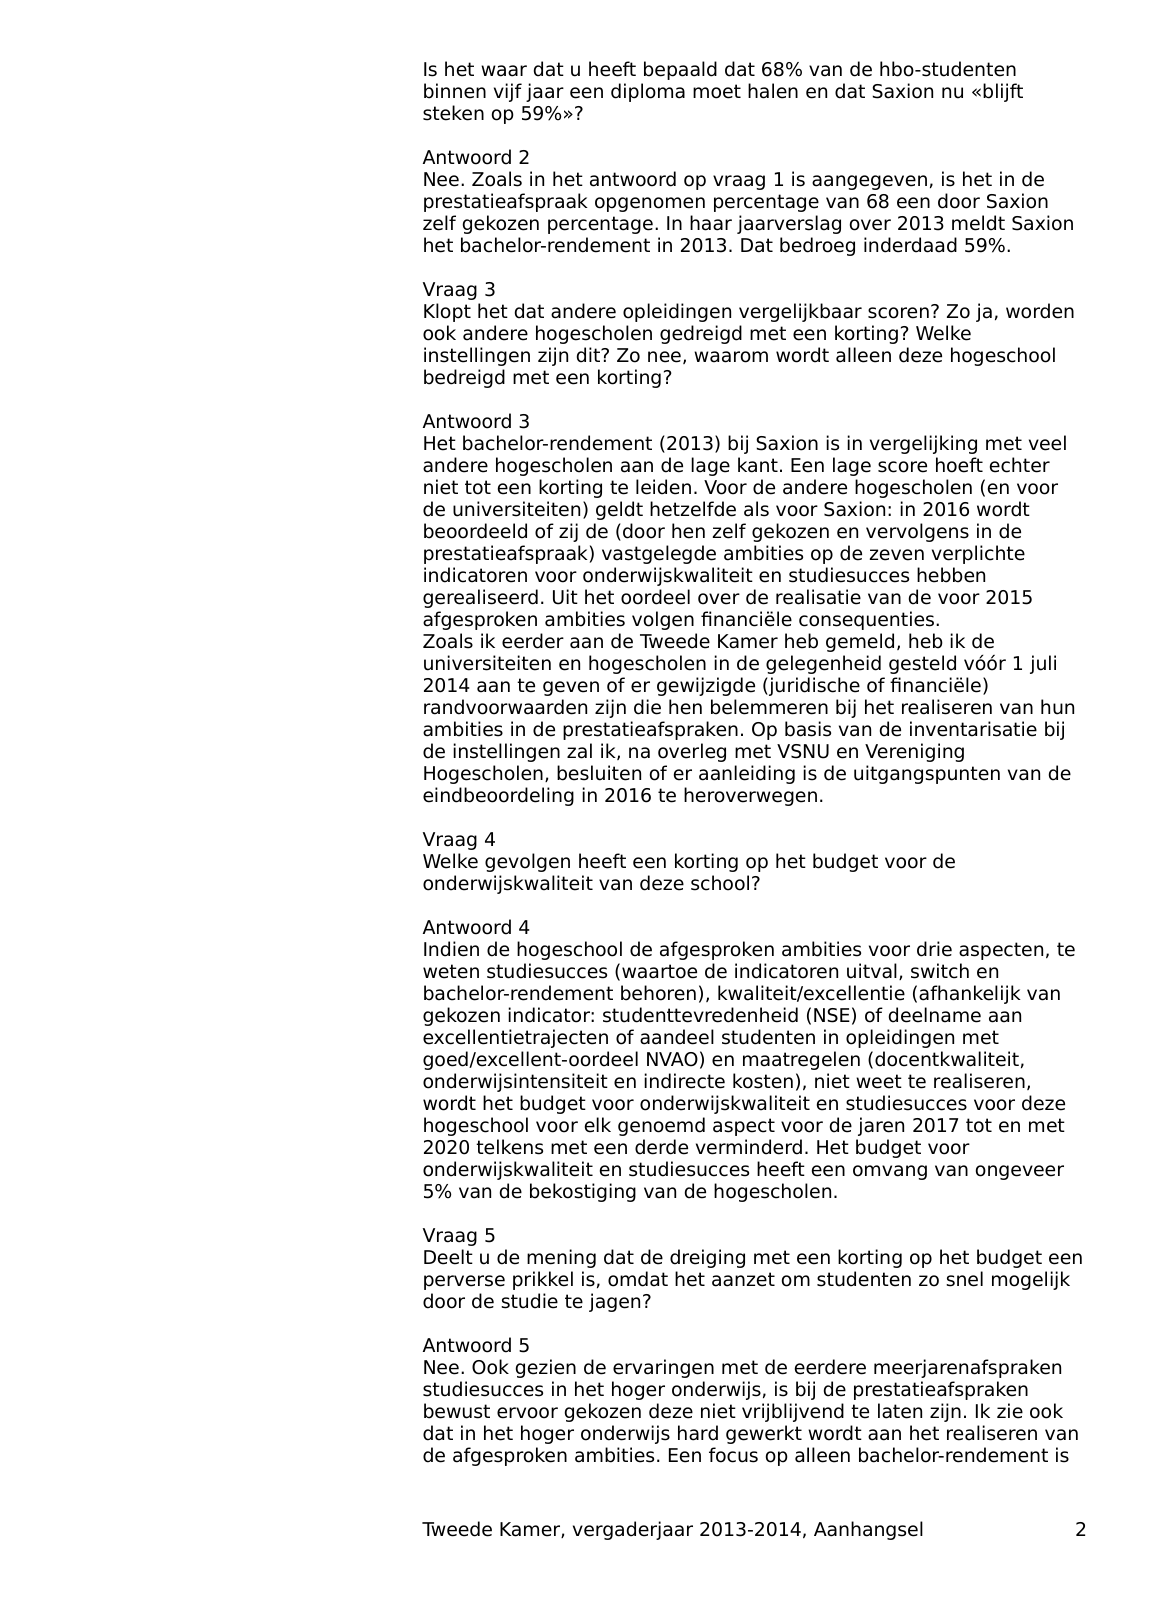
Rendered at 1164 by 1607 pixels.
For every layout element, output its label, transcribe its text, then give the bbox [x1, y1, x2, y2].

text Het bachelor-rendement (2013) bij Saxion is in vergelijking met veel andere hogescholen aan de lage kant. Een lage score hoeft echter niet tot een korting te leiden. Voor de andere hogescholen (en voor de universiteiten) geldt hetzelfde als voor Saxion: in 2016 wordt beoordeeld of zij de (door hen zelf gekozen en vervolgens in de prestatieafspraak) vastgelegde ambities op de zeven verplichte indicatoren voor onderwijskwaliteit en studiesucces hebben gerealiseerd. Uit het oordeel over de realisatie van de voor 2015 afgesproken ambities volgen financiële consequenties. [422, 433, 1087, 631]
text Vraag 5 [422, 1225, 1087, 1247]
text Antwoord 2 [422, 147, 1087, 169]
text Vraag 4 [422, 829, 1087, 851]
text Nee. Zoals in het antwoord op vraag 1 is aangegeven, is het in de prestatieafspraak opgenomen percentage van 68 een door Saxion zelf gekozen percentage. In haar jaarverslag over 2013 meldt Saxion het bachelor-rendement in 2013. Dat bedroeg inderdaad 59%. [422, 169, 1087, 257]
text Deelt u de mening dat de dreiging met een korting op het budget een perverse prikkel is, omdat het aanzet om studenten zo snel mogelijk door de studie te jagen? [422, 1247, 1087, 1313]
text Antwoord 5 [422, 1335, 1087, 1357]
text Zoals ik eerder aan de Tweede Kamer heb gemeld, heb ik de universiteiten en hogescholen in de gelegenheid gesteld vóór 1 juli 2014 aan te geven of er gewijzigde (juridische of financiële) randvoorwaarden zijn die hen belemmeren bij het realiseren van hun ambities in de prestatieafspraken. Op basis van de inventarisatie bij de instellingen zal ik, na overleg met VSNU en Vereniging Hogescholen, besluiten of er aanleiding is de uitgangspunten van de eindbeoordeling in 2016 te heroverwegen. [422, 631, 1087, 807]
text Welke gevolgen heeft een korting op het budget voor de onderwijskwaliteit van deze school? [422, 851, 1087, 895]
text Nee. Ook gezien de ervaringen met de eerdere meerjarenafspraken studiesucces in het hoger onderwijs, is bij de prestatieafspraken bewust ervoor gekozen deze niet vrijblijvend te laten zijn. Ik zie ook dat in het hoger onderwijs hard gewerkt wordt aan het realiseren van de afgesproken ambities. Een focus op alleen bachelor-rendement is [422, 1357, 1087, 1467]
text Antwoord 3 [422, 411, 1087, 433]
text Klopt het dat andere opleidingen vergelijkbaar scoren? Zo ja, worden ook andere hogescholen gedreigd met een korting? Welke instellingen zijn dit? Zo nee, waarom wordt alleen deze hogeschool bedreigd met een korting? [422, 301, 1087, 389]
text Is het waar dat u heeft bepaald dat 68% van de hbo-studenten binnen vijf jaar een diploma moet halen en dat Saxion nu «blijft steken op 59%»? [422, 59, 1087, 125]
text Antwoord 4 [422, 917, 1087, 939]
text Indien de hogeschool de afgesproken ambities voor drie aspecten, te weten studiesucces (waartoe de indicatoren uitval, switch en bachelor-rendement behoren), kwaliteit/excellentie (afhankelijk van gekozen indicator: studenttevredenheid (NSE) of deelname aan excellentietrajecten of aandeel studenten in opleidingen met goed/excellent-oordeel NVAO) en maatregelen (docentkwaliteit, onderwijsintensiteit en indirecte kosten), niet weet te realiseren, wordt het budget voor onderwijskwaliteit en studiesucces voor deze hogeschool voor elk genoemd aspect voor de jaren 2017 tot en met 2020 telkens met een derde verminderd. Het budget voor onderwijskwaliteit en studiesucces heeft een omvang van ongeveer 5% van de bekostiging van de hogescholen. [422, 939, 1087, 1203]
text Vraag 3 [422, 279, 1087, 301]
